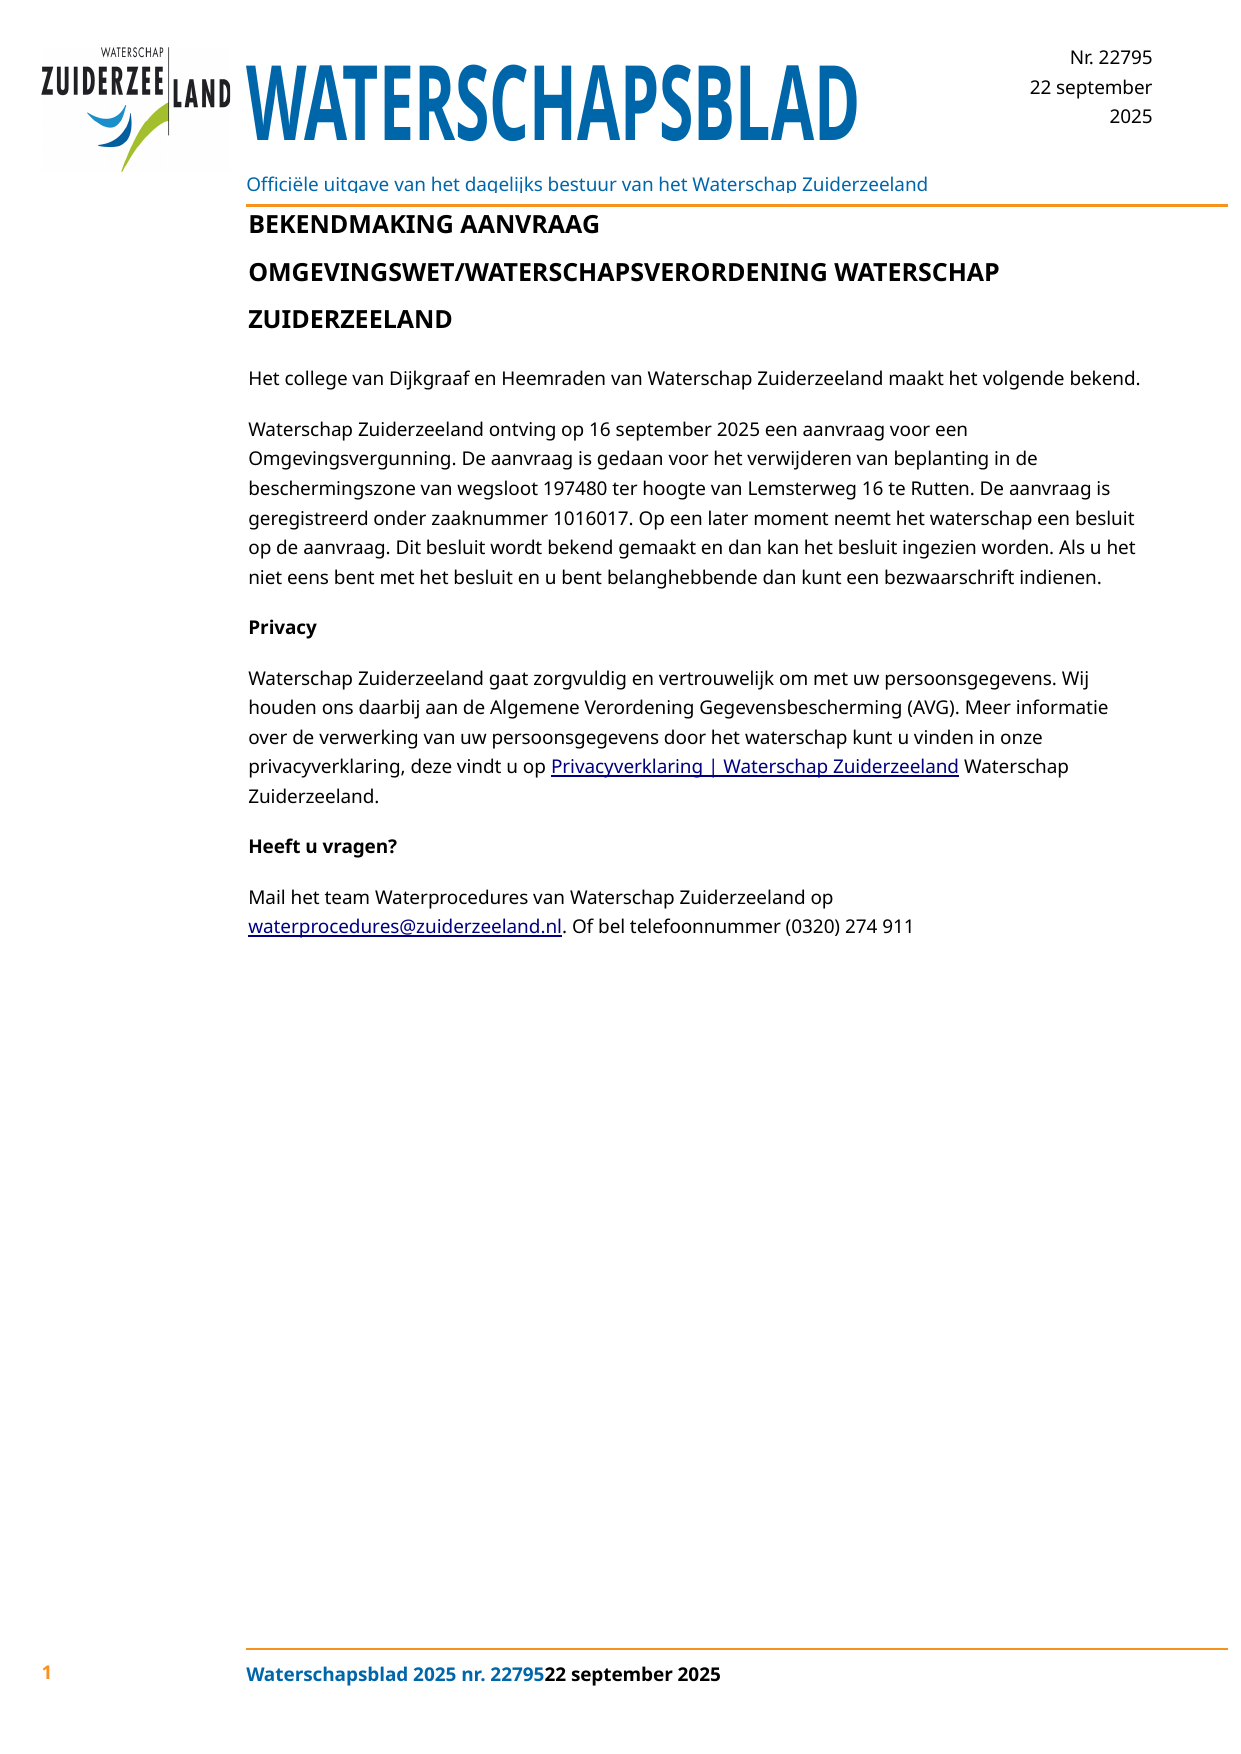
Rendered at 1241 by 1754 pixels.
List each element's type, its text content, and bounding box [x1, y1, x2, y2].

text Waterschap Zuiderzeeland ontving op 16 september 2025 een aanvraag voor een Omgevingsvergunning. De aanvraag is gedaan voor het verwijderen van beplanting in de beschermingszone van wegsloot 197480 ter hoogte van Lemsterweg 16 te Rutten. De aanvraag is geregistreerd onder zaaknummer 1016017. Op een later moment neemt het waterschap een besluit op de aanvraag. Dit besluit wordt bekend gemaakt en dan kan het besluit ingezien worden. Als u het niet eens bent met het besluit en u bent belanghebbende dan kunt een bezwaarschrift indienen. [248, 416, 1152, 589]
picture [41, 47, 231, 172]
text Privacy [248, 614, 1152, 640]
text Waterschap Zuiderzeeland gaat zorgvuldig en vertrouwelijk om met uw persoonsgegevens. Wij houden ons daarbij aan de Algemene Verordening Gegevensbescherming (AVG). Meer informatie over de verwerking van uw persoonsgegevens door het waterschap kunt u vinden in onze privacyverklaring, deze vindt u op Privacyverklaring | Waterschap Zuiderzeeland Waterschap Zuiderzeeland. [248, 665, 1152, 809]
text Het college van Dijkgraaf en Heemraden van Waterschap Zuiderzeeland maakt het volgende bekend. [248, 366, 1152, 391]
text Mail het team Waterprocedures van Waterschap Zuiderzeeland op waterprocedures@zuiderzeeland.nl. Of bel telefoonnummer (0320) 274 911 [248, 884, 1152, 939]
text BEKENDMAKING AANVRAAG OMGEVINGSWET/WATERSCHAPSVERORDENING WATERSCHAP ZUIDERZEELAND [248, 207, 1152, 336]
text Heeft u vragen? [248, 833, 1152, 859]
